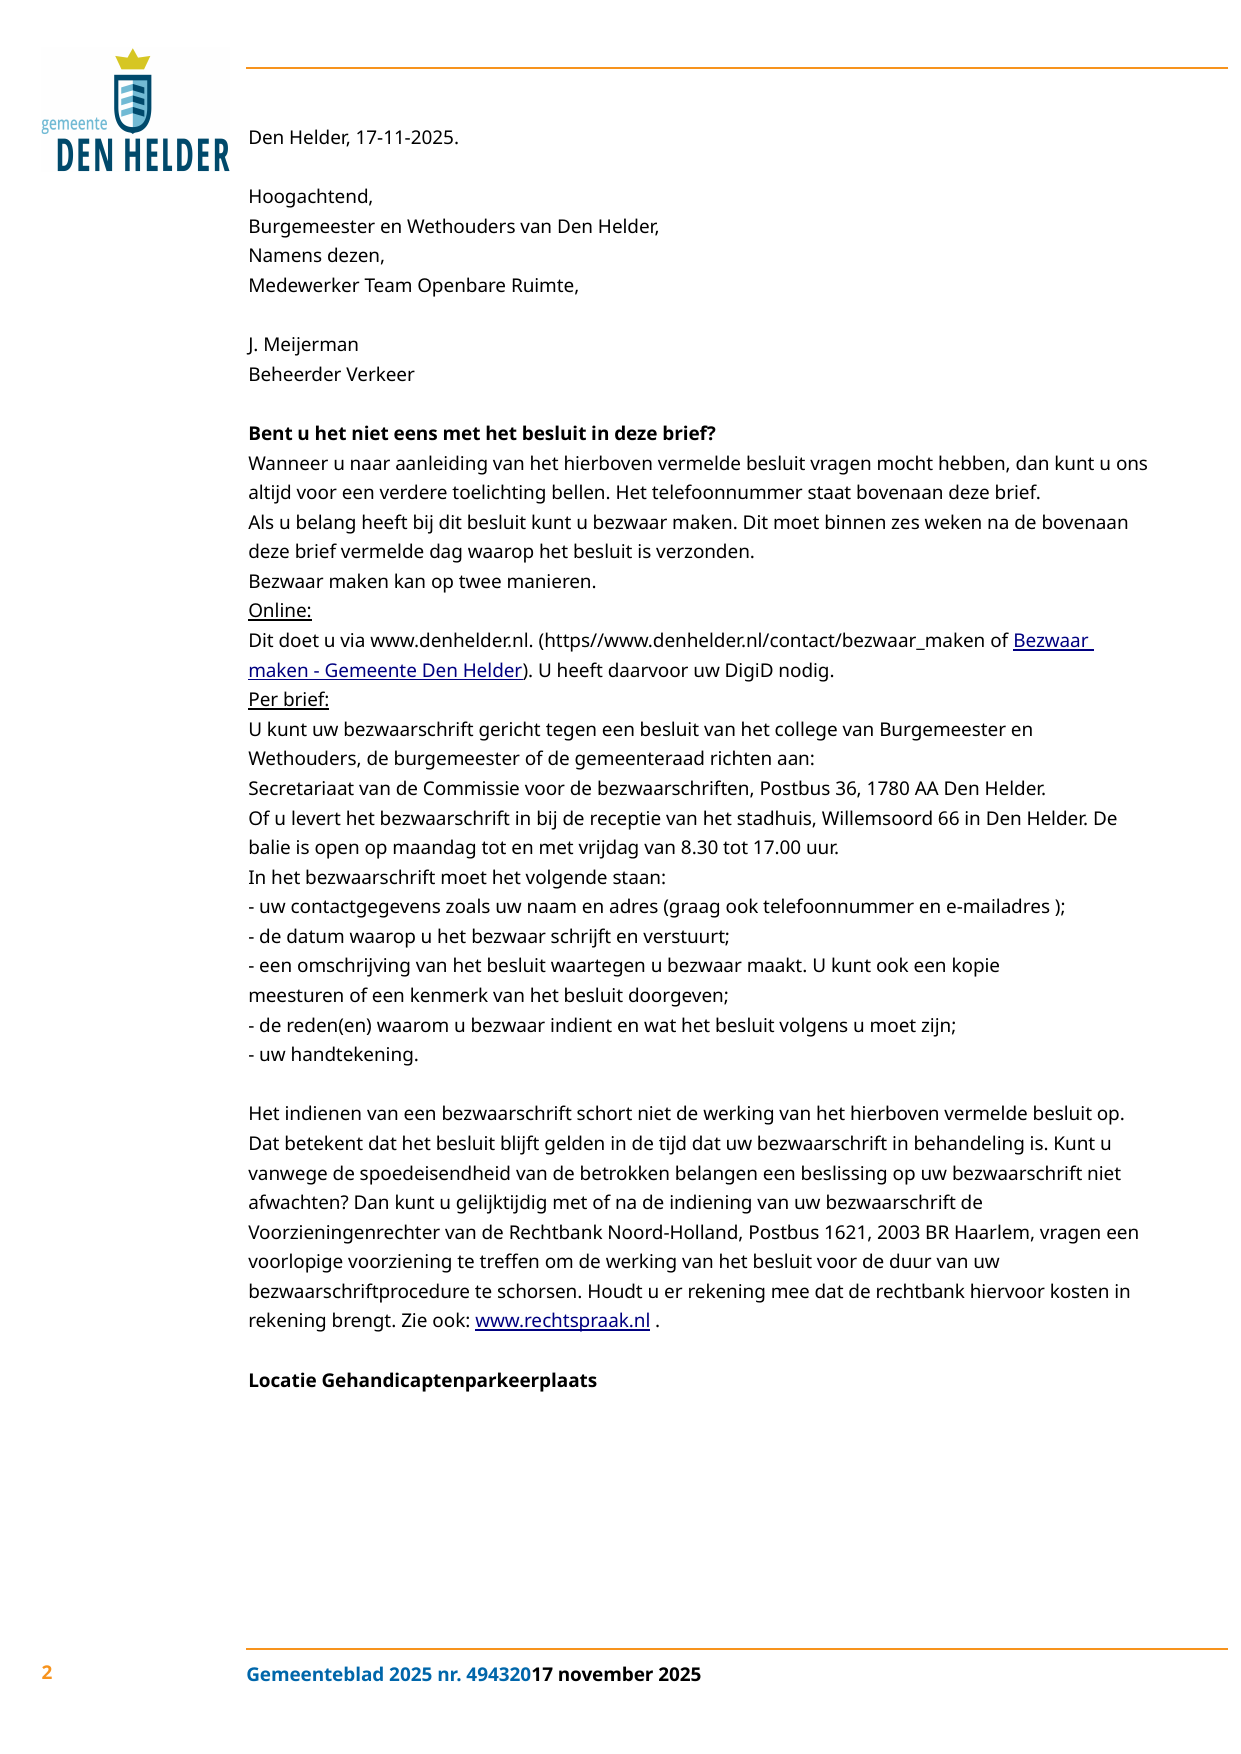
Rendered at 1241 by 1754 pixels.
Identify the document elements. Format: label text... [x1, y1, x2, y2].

text Per brief: [248, 686, 1152, 712]
text Medewerker Team Openbare Ruimte, [248, 272, 1152, 298]
text Locatie Gehandicaptenparkeerplaats [248, 1367, 1152, 1393]
picture [63, 144, 68, 165]
text Online: [248, 598, 1152, 623]
text - een omschrijving van het besluit waartegen u bezwaar maakt. U kunt ook een kopie [248, 953, 1152, 978]
picture [220, 160, 224, 172]
text Of u levert het bezwaarschrift in bij de receptie van het stadhuis, Willemsoord 66 in Den Helder. De [248, 805, 1152, 831]
text meesturen of een kenmerk van het besluit doorgeven; [248, 982, 1152, 1008]
text - de datum waarop u het bezwaar schrijft en verstuurt; [248, 923, 1152, 949]
text balie is open op maandag tot en met vrijdag van 8.30 tot 17.00 uur. [248, 834, 1152, 860]
text J. Meijerman [248, 331, 1152, 357]
text - de reden(en) waarom u bezwaar indient en wat het besluit volgens u moet zijn; [248, 1012, 1152, 1038]
text Bent u het niet eens met het besluit in deze brief? [248, 420, 1152, 446]
text - uw contactgegevens zoals uw naam en adres (graag ook telefoonnummer en e-mailadres ); [248, 893, 1152, 919]
picture [182, 144, 187, 165]
text Hoogachtend, [248, 183, 1152, 209]
text Wanneer u naar aanleiding van het hierboven vermelde besluit vragen mocht hebben, dan kunt u ons altijd voor een verdere toelichting bellen. Het telefoonnummer staat bovenaan deze brief. [248, 450, 1152, 505]
text Bezwaar maken kan op twee manieren. [248, 568, 1152, 594]
picture [41, 47, 231, 172]
text Burgemeester en Wethouders van Den Helder, [248, 213, 1152, 239]
text In het bezwaarschrift moet het volgende staan: [248, 864, 1152, 890]
text Namens dezen, [248, 243, 1152, 268]
picture [130, 157, 135, 172]
text U kunt uw bezwaarschrift gericht tegen een besluit van het college van Burgemeester en Wethouders, de burgemeester of de gemeenteraad richten aan: [248, 716, 1152, 771]
text Dit doet u via www.denhelder.nl. (https//www.denhelder.nl/contact/bezwaar_maken of Bezwaar maken - Gemeente Den Helder). U heeft daarvoor uw DigiD nodig. [248, 627, 1152, 683]
text Als u belang heeft bij dit besluit kunt u bezwaar maken. Dit moet binnen zes weken na de bovenaan deze brief vermelde dag waarop het besluit is verzonden. [248, 509, 1152, 564]
text - uw handtekening. [248, 1041, 1152, 1067]
text Beheerder Verkeer [248, 361, 1152, 387]
text Het indienen van een bezwaarschrift schort niet de werking van het hierboven vermelde besluit op. Dat betekent dat het besluit blijft gelden in de tijd dat uw bezwaarschrift in behandeling is. Kunt u vanwege de spoedeisendheid van de betrokken belangen een beslissing op uw bezwaarschrift niet afwachten? Dan kunt u gelijktijdig met of na de indiening van uw bezwaarschrift de Voorzieningenrechter van de Rechtbank Noord-Holland, Postbus 1621, 2003 BR Haarlem, vragen een voorlopige voorziening te treffen om de werking van het besluit voor de duur van uw bezwaarschriftprocedure te schorsen. Houdt u er rekening mee dat de rechtbank hiervoor kosten in rekening brengt. Zie ook: www.rechtspraak.nl . [248, 1101, 1152, 1333]
text Den Helder, 17-11-2025. [248, 124, 1152, 150]
picture [100, 154, 106, 172]
text Secretariaat van de Commissie voor de bezwaarschriften, Postbus 36, 1780 AA Den Helder. [248, 775, 1152, 801]
